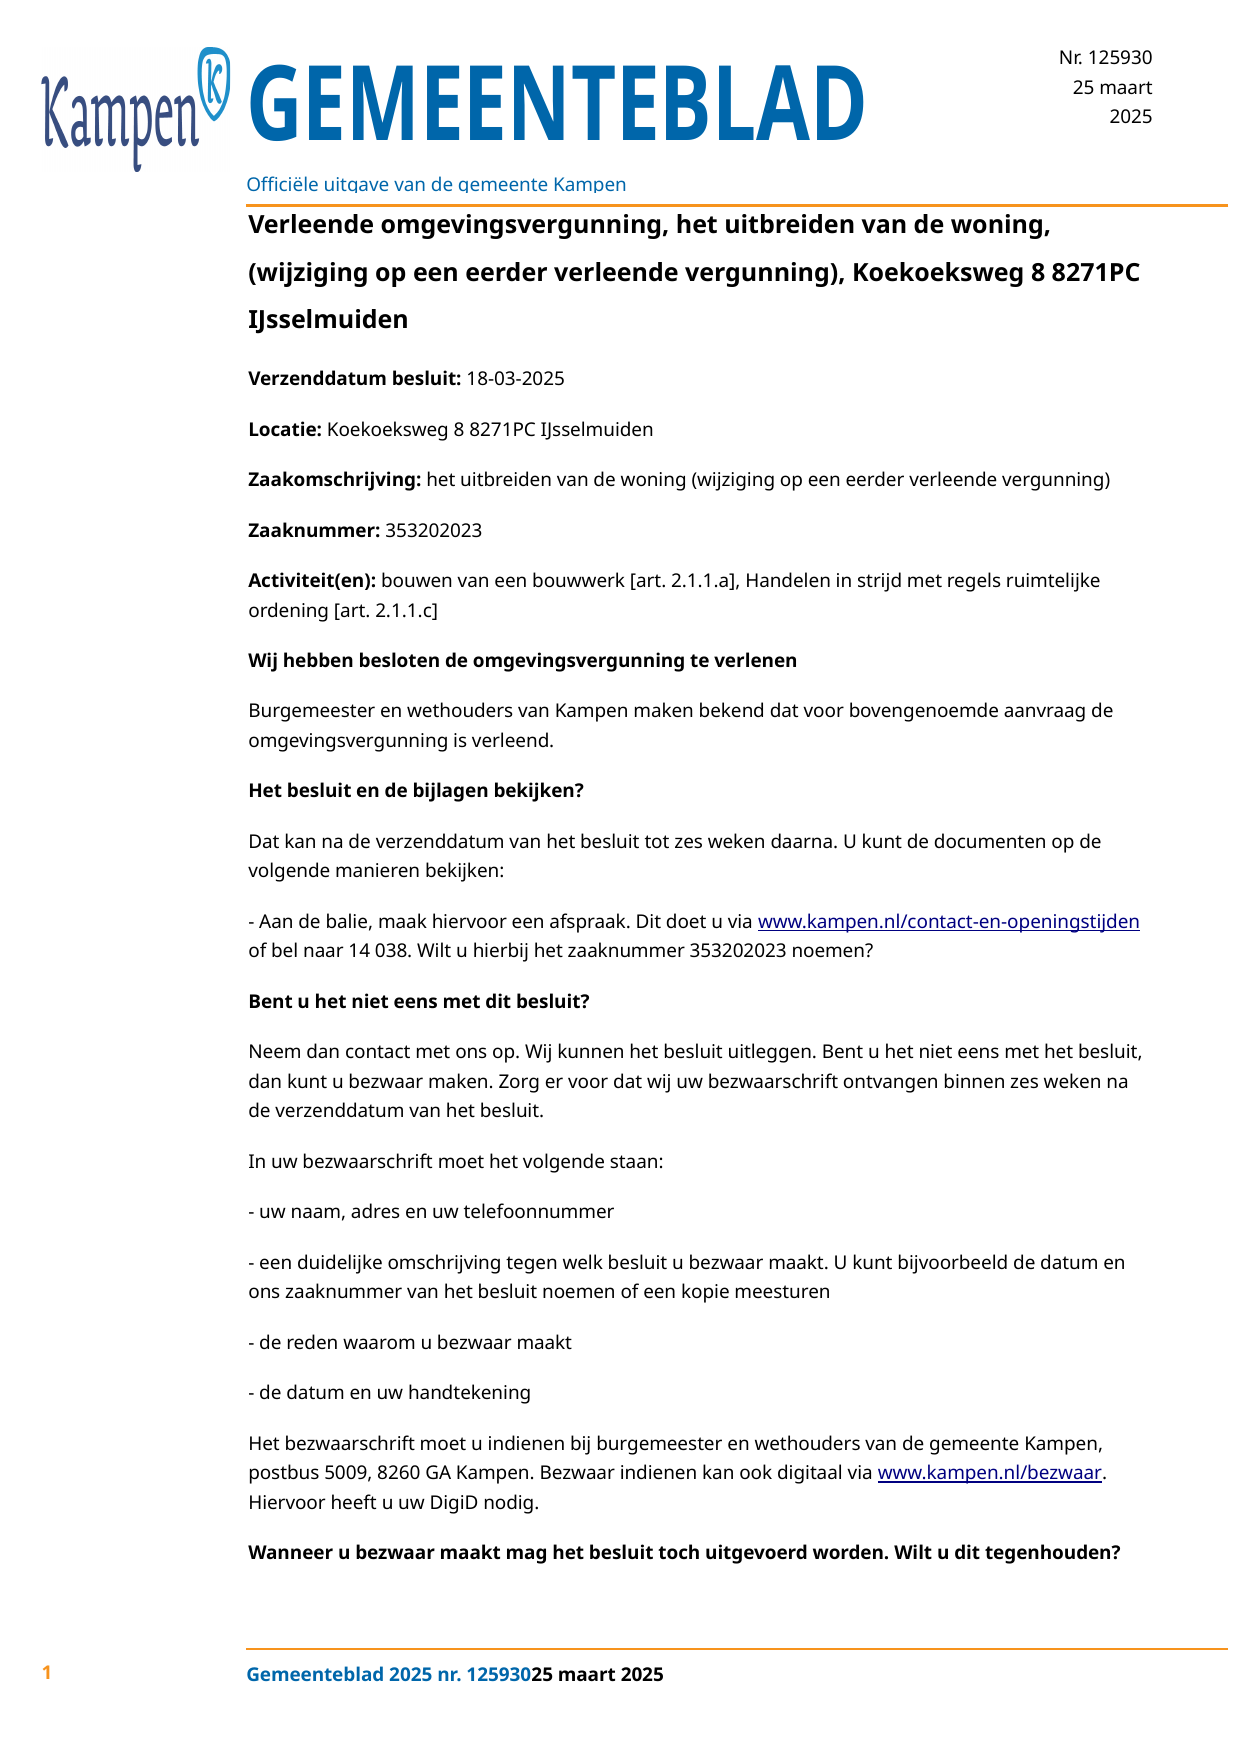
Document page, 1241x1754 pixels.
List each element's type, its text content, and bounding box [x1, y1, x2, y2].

text Verleende omgevingsvergunning, het uitbreiden van de woning, (wijziging op een eerder verleende vergunning), Koekoeksweg 8 8271PC IJsselmuiden [248, 207, 1152, 336]
text Wij hebben besloten de omgevingsvergunning te verlenen [248, 647, 1152, 673]
picture [41, 47, 231, 172]
text - uw naam, adres en uw telefoonnummer [248, 1198, 1152, 1224]
text In uw bezwaarschrift moet het volgende staan: [248, 1148, 1152, 1174]
text - een duidelijke omschrijving tegen welk besluit u bezwaar maakt. U kunt bijvoorbeeld de datum en ons zaaknummer van het besluit noemen of een kopie meesturen [248, 1249, 1152, 1304]
text - de reden waarom u bezwaar maakt [248, 1329, 1152, 1354]
text Het bezwaarschrift moet u indienen bij burgemeester en wethouders van de gemeente Kampen, postbus 5009, 8260 GA Kampen. Bezwaar indienen kan ook digitaal via www.kampen.nl/bezwaar. Hiervoor heeft u uw DigiD nodig. [248, 1430, 1152, 1514]
text Verzenddatum besluit: 18-03-2025 [248, 366, 1152, 391]
text Activiteit(en): bouwen van een bouwwerk [art. 2.1.1.a], Handelen in strijd met regels ruimtelijke ordening [art. 2.1.1.c] [248, 567, 1152, 622]
text Burgemeester en wethouders van Kampen maken bekend dat voor bovengenoemde aanvraag de omgevingsvergunning is verleend. [248, 698, 1152, 753]
text Zaaknummer: 353202023 [248, 517, 1152, 542]
text - de datum en uw handtekening [248, 1379, 1152, 1405]
text Het besluit en de bijlagen bekijken? [248, 778, 1152, 803]
text Locatie: Koekoeksweg 8 8271PC IJsselmuiden [248, 416, 1152, 442]
text Bent u het niet eens met dit besluit? [248, 988, 1152, 1014]
text Neem dan contact met ons op. Wij kunnen het besluit uitleggen. Bent u het niet eens met het besluit, dan kunt u bezwaar maken. Zorg er voor dat wij uw bezwaarschrift ontvangen binnen zes weken na de verzenddatum van het besluit. [248, 1038, 1152, 1123]
text Zaakomschrijving: het uitbreiden van de woning (wijziging op een eerder verleende vergunning) [248, 466, 1152, 492]
text Dat kan na de verzenddatum van het besluit tot zes weken daarna. U kunt de documenten op de volgende manieren bekijken: [248, 828, 1152, 883]
text Wanneer u bezwaar maakt mag het besluit toch uitgevoerd worden. Wilt u dit tegenhouden? [248, 1539, 1152, 1565]
text - Aan de balie, maak hiervoor een afspraak. Dit doet u via www.kampen.nl/contact-en-openingstijden of bel naar 14 038. Wilt u hierbij het zaaknummer 353202023 noemen? [248, 908, 1152, 963]
